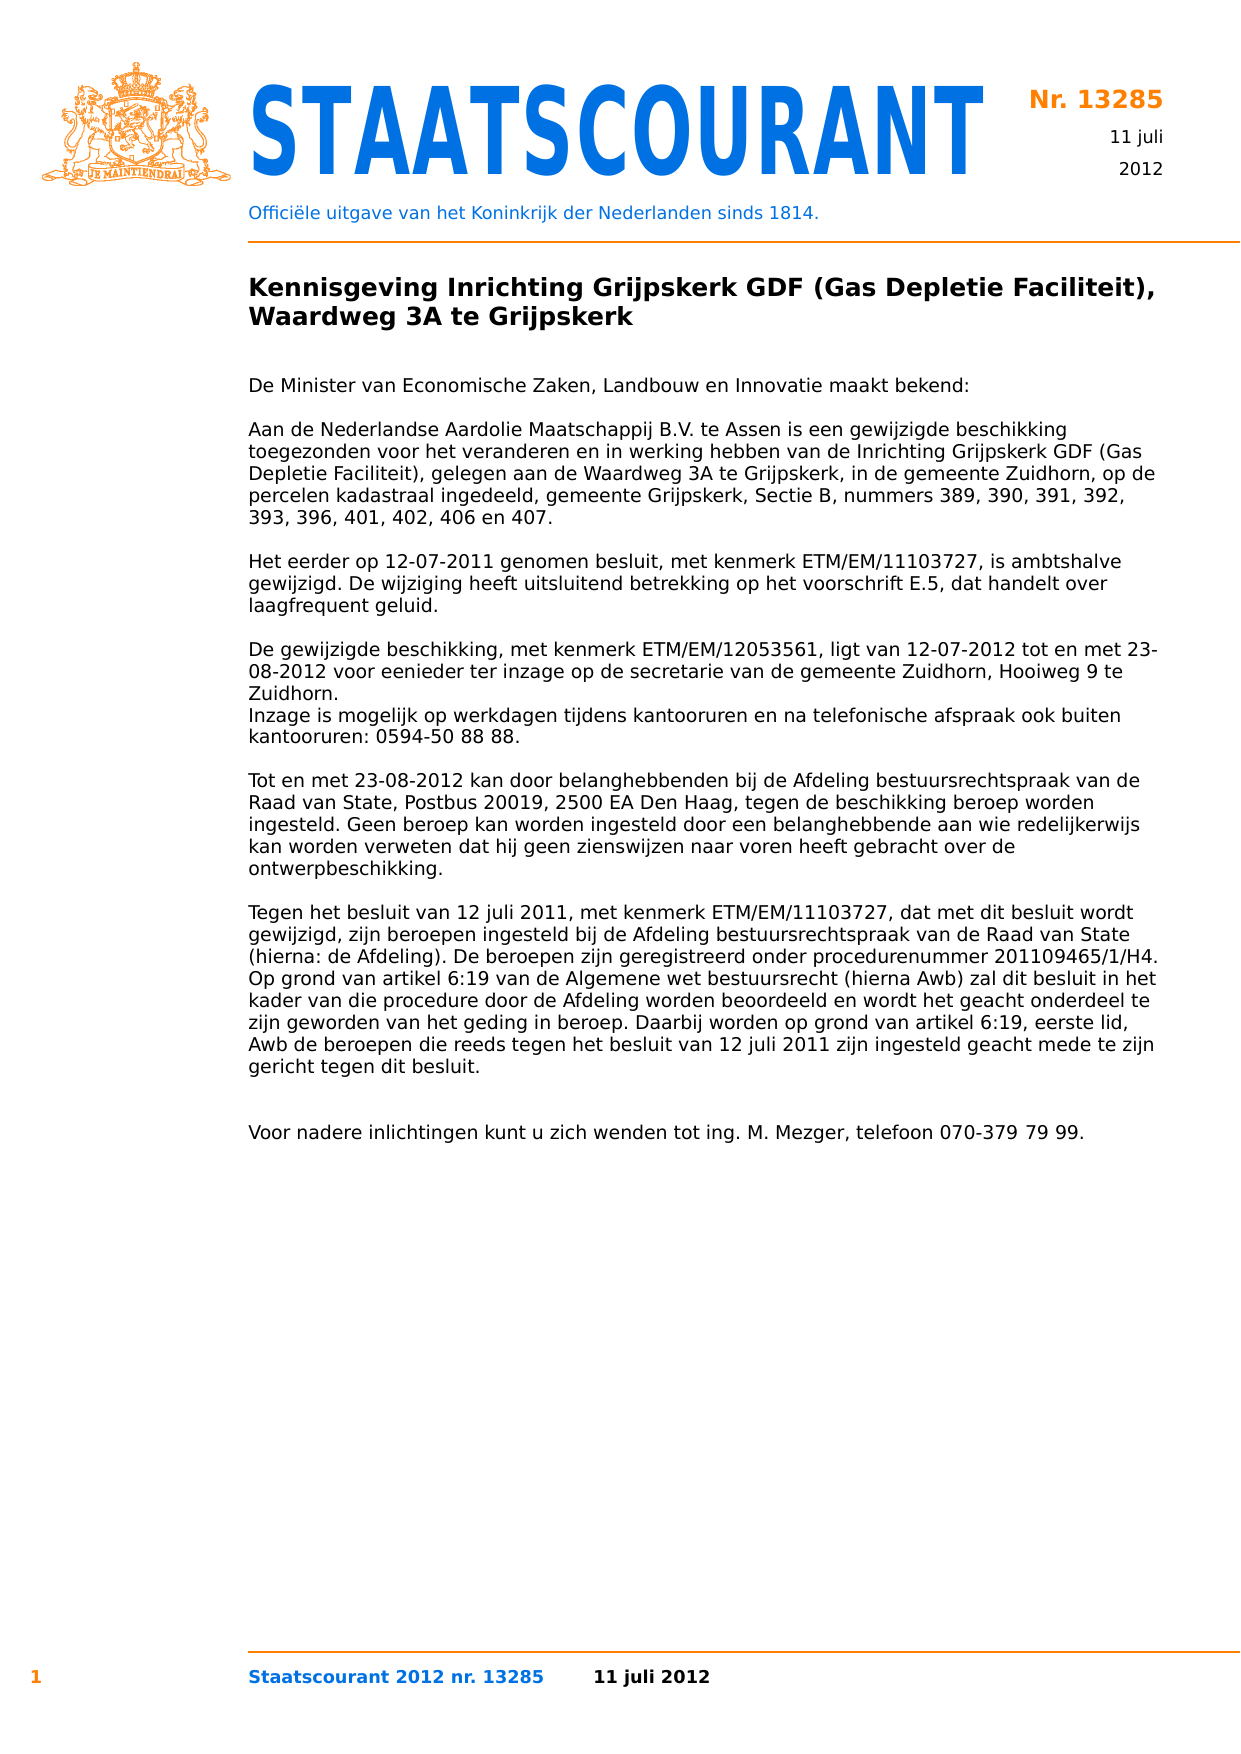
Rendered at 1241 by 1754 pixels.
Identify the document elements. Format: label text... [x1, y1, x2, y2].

picture [41, 62, 231, 186]
table_cell 11 juli [998, 121, 1240, 153]
text Op grond van artikel 6:19 van de Algemene wet bestuursrecht (hierna Awb) zal dit besluit in het kader van die procedure door de Afdeling worden beoordeeld en wordt het geacht onderdeel te zijn geworden van het geding in beroep. Daarbij worden op grond van artikel 6:19, eerste lid, Awb de beroepen die reeds tegen het besluit van 12 juli 2011 zijn ingesteld geacht mede te zijn gericht tegen dit besluit. [248, 968, 1163, 1078]
table_cell Officiële uitgave van het Koninkrijk der Nederlanden sinds 1814. [248, 203, 1240, 241]
text Inzage is mogelijk op werkdagen tijdens kantooruren en na telefonische afspraak ook buiten kantooruren: 0594-50 88 88. [248, 704, 1163, 748]
text De gewijzigde beschikking, met kenmerk ETM/EM/12053561, ligt van 12-07-2012 tot en met 23-08-2012 voor eenieder ter inzage op de secretarie van de gemeente Zuidhorn, Hooiweg 9 te Zuidhorn. [248, 638, 1163, 704]
text Tot en met 23-08-2012 kan door belanghebbenden bij de Afdeling bestuursrechtspraak van de Raad van State, Postbus 20019, 2500 EA Den Haag, tegen de beschikking beroep worden ingesteld. Geen beroep kan worden ingesteld door een belanghebbende aan wie redelijkerwijs kan worden verweten dat hij geen zienswijzen naar voren heeft gebracht over de ontwerpbeschikking. [248, 770, 1163, 880]
table_header Nr. 13285 [998, 62, 1240, 121]
text De Minister van Economische Zaken, Landbouw en Innovatie maakt bekend: [248, 375, 1163, 397]
table_header STAATSCOURANT [248, 62, 998, 203]
table_cell 2012 [998, 153, 1240, 203]
subtitle Kennisgeving Inrichting Grijpskerk GDF (Gas Depletie Faciliteit), Waardweg 3A te Grijpskerk [248, 273, 1163, 331]
text Tegen het besluit van 12 juli 2011, met kenmerk ETM/EM/11103727, dat met dit besluit wordt gewijzigd, zijn beroepen ingesteld bij de Afdeling bestuursrechtspraak van de Raad van State (hierna: de Afdeling). De beroepen zijn geregistreerd onder procedurenummer 201109465/1/H4. [248, 902, 1163, 968]
text Aan de Nederlandse Aardolie Maatschappij B.V. te Assen is een gewijzigde beschikking toegezonden voor het veranderen en in werking hebben van de Inrichting Grijpskerk GDF (Gas Depletie Faciliteit), gelegen aan de Waardweg 3A te Grijpskerk, in de gemeente Zuidhorn, op de percelen kadastraal ingedeeld, gemeente Grijpskerk, Sectie B, nummers 389, 390, 391, 392, 393, 396, 401, 402, 406 en 407. [248, 419, 1163, 529]
text Het eerder op 12-07-2011 genomen besluit, met kenmerk ETM/EM/11103727, is ambtshalve gewijzigd. De wijziging heeft uitsluitend betrekking op het voorschrift E.5, dat handelt over laagfrequent geluid. [248, 551, 1163, 617]
table_header [25, 62, 248, 241]
text Voor nadere inlichtingen kunt u zich wenden tot ing. M. Mezger, telefoon 070-379 79 99. [248, 1122, 1163, 1144]
